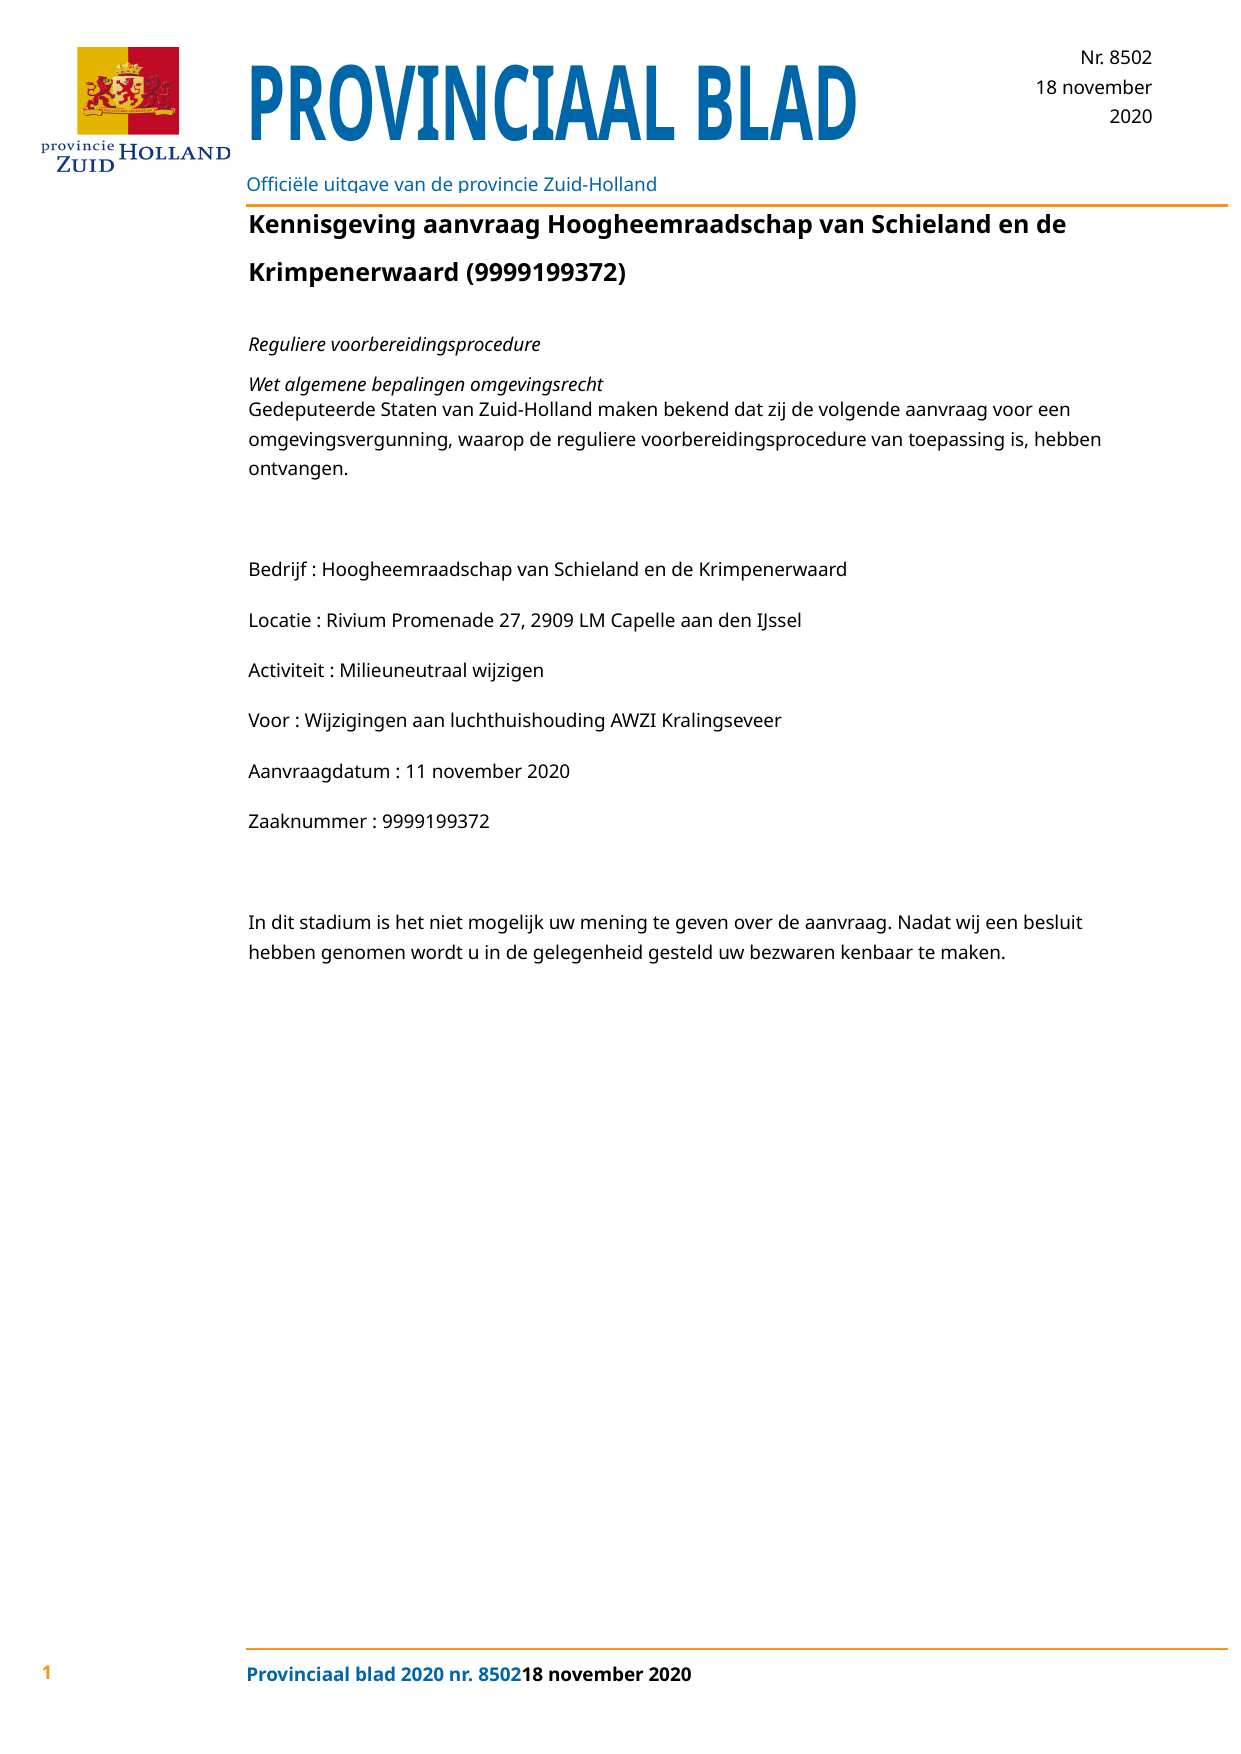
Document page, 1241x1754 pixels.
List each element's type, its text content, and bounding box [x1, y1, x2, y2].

text Gedeputeerde Staten van Zuid-Holland maken bekend dat zij de volgende aanvraag voor een omgevingsvergunning, waarop de reguliere voorbereidingsprocedure van toepassing is, hebben ontvangen. [248, 396, 1152, 481]
text Activiteit : Milieuneutraal wijzigen [248, 657, 1152, 683]
picture [41, 47, 231, 172]
text In dit stadium is het niet mogelijk uw mening te geven over de aanvraag. Nadat wij een besluit hebben genomen wordt u in de gelegenheid gesteld uw bezwaren kenbaar te maken. [248, 909, 1152, 965]
text Kennisgeving aanvraag Hoogheemraadschap van Schieland en de Krimpenerwaard (9999199372) [248, 207, 1152, 288]
text Bedrijf : Hoogheemraadschap van Schieland en de Krimpenerwaard [248, 556, 1152, 582]
text Aanvraagdatum : 11 november 2020 [248, 758, 1152, 784]
text Wet algemene bepalingen omgevingsrecht [248, 371, 1152, 396]
text Locatie : Rivium Promenade 27, 2909 LM Capelle aan den IJssel [248, 607, 1152, 633]
text Zaaknummer : 9999199372 [248, 808, 1152, 834]
text Reguliere voorbereidingsprocedure [248, 331, 1152, 357]
text Voor : Wijzigingen aan luchthuishouding AWZI Kralingseveer [248, 708, 1152, 733]
